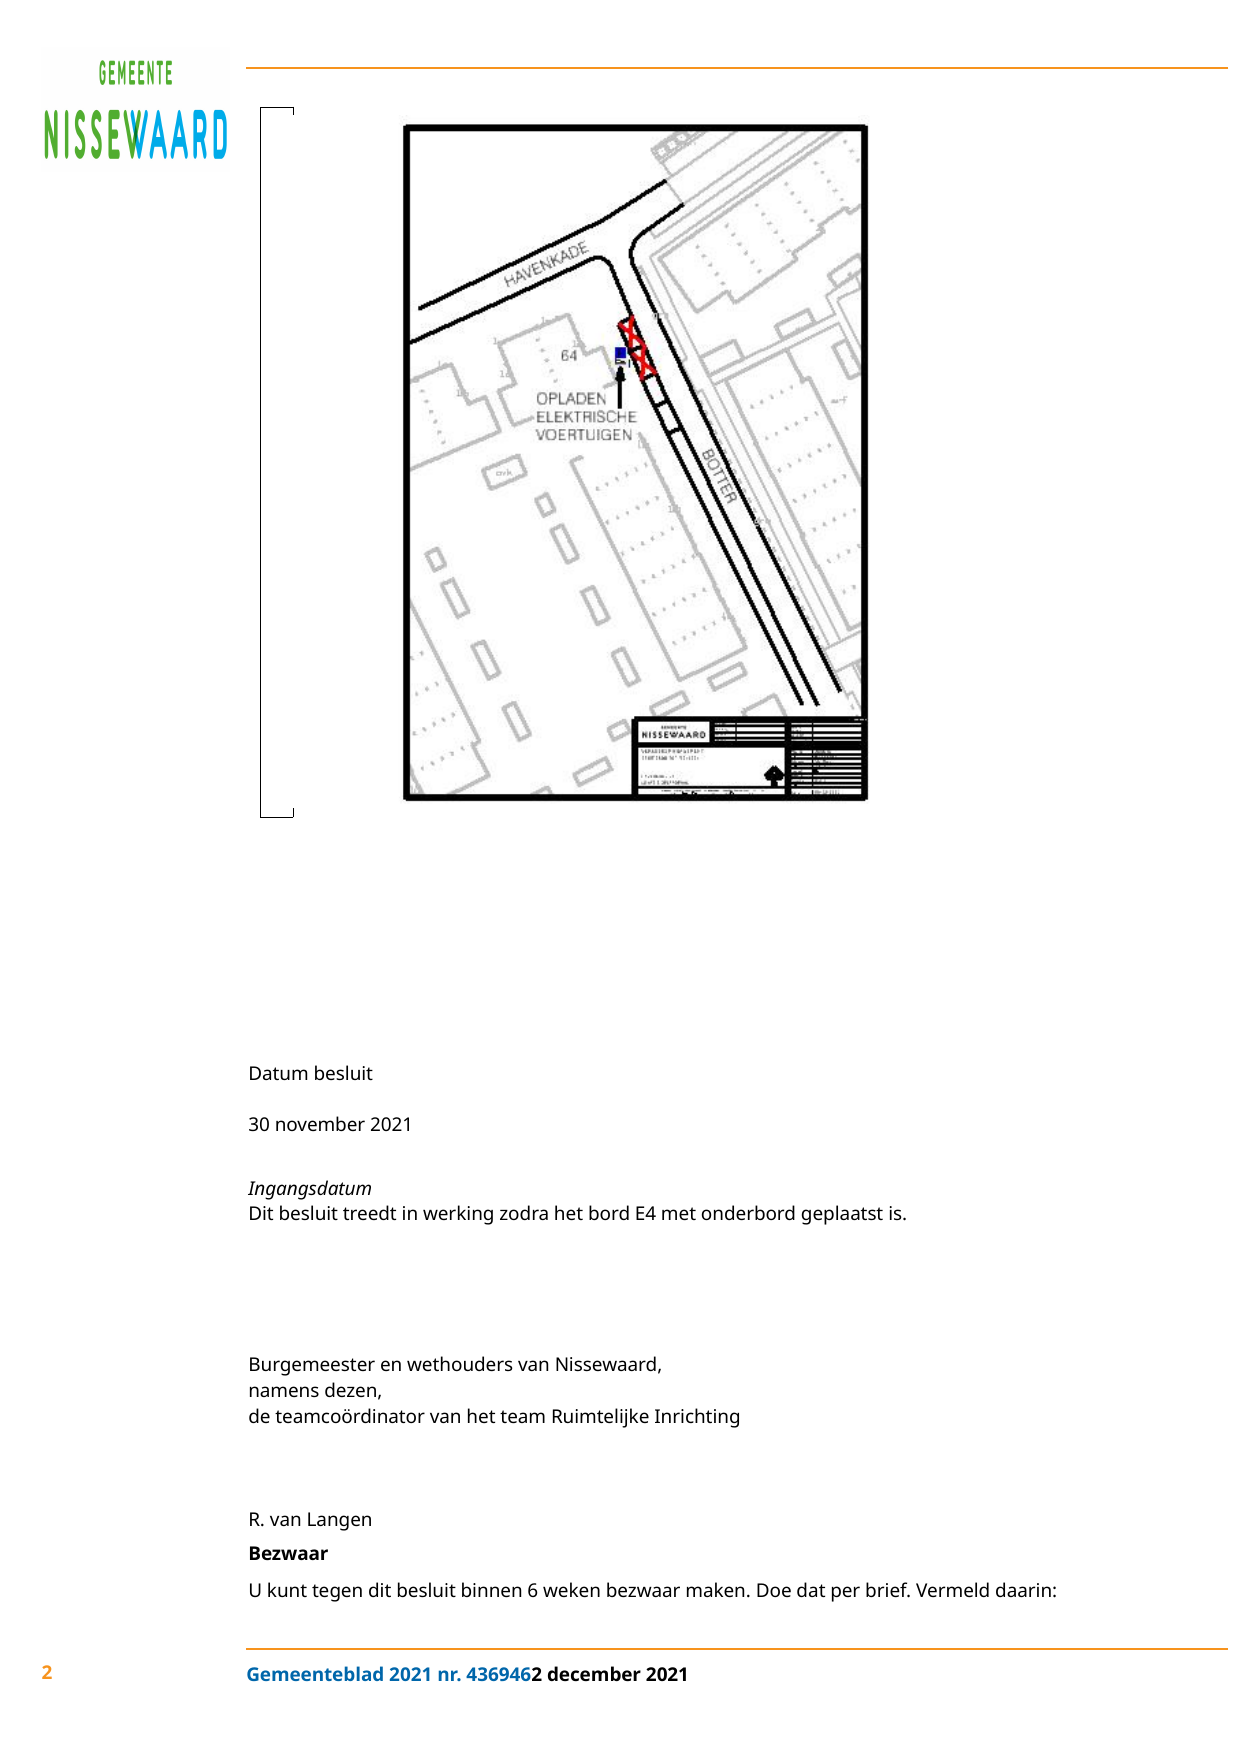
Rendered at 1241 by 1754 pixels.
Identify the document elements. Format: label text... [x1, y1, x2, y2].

text R. van Langen [248, 1506, 1152, 1531]
text Dit besluit treedt in werking zodra het bord E4 met onderbord geplaatst is. [248, 1201, 1152, 1226]
picture [41, 47, 231, 172]
text Burgemeester en wethouders van Nissewaard, [248, 1351, 1152, 1377]
text U kunt tegen dit besluit binnen 6 weken bezwaar maken. Doe dat per brief. Vermeld daarin: [248, 1582, 1152, 1601]
text 30 november 2021 [248, 1111, 1152, 1137]
text de teamcoördinator van het team Ruimtelijke Inrichting [248, 1403, 1152, 1428]
text Ingangsdatum [248, 1175, 1152, 1201]
text Datum besluit [248, 1061, 1152, 1086]
picture [268, 115, 1173, 808]
text namens dezen, [248, 1377, 1152, 1403]
text Bezwaar [248, 1545, 1152, 1564]
